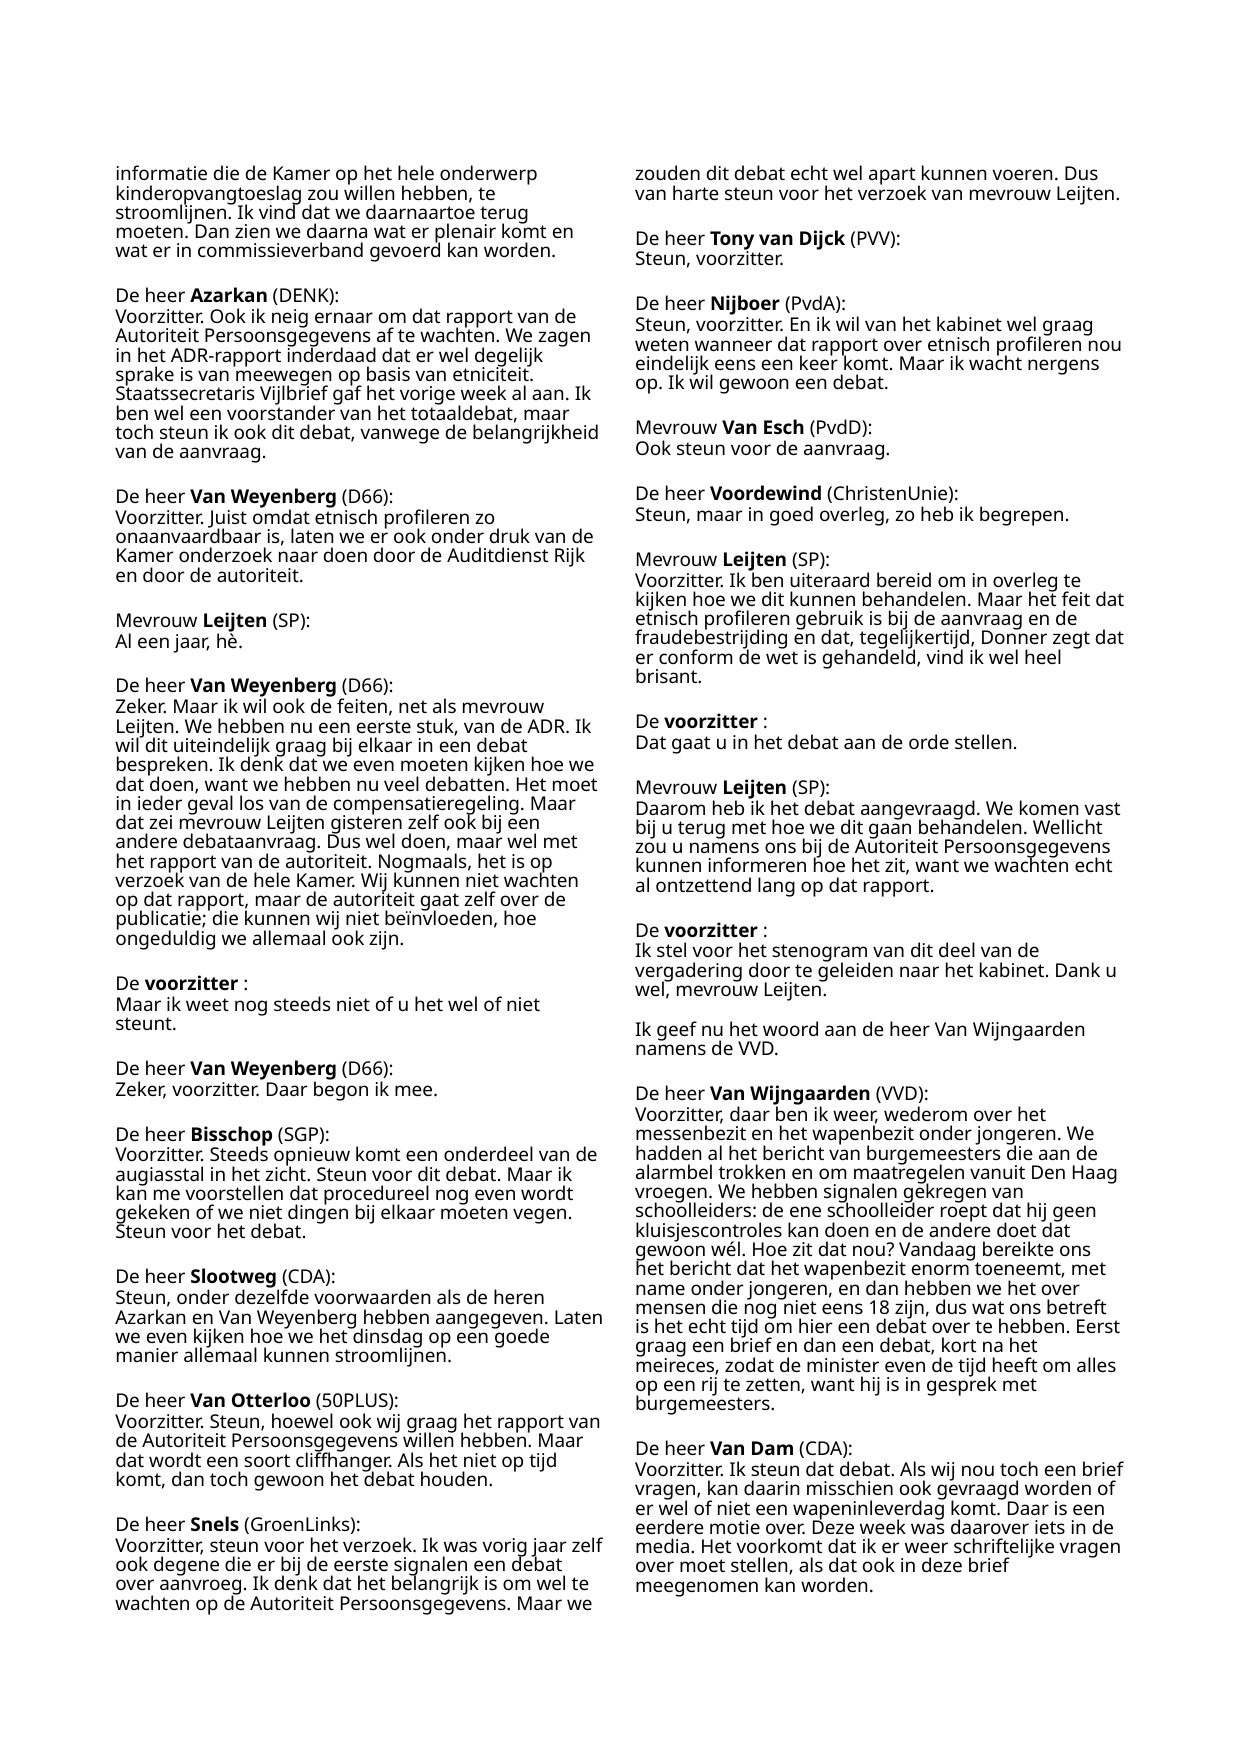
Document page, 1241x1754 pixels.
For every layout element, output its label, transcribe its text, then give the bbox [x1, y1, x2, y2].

text Steun, voorzitter. [635, 250, 1125, 270]
text Steun, voorzitter. En ik wil van het kabinet wel graag weten wanneer dat rapport over etnisch profileren nou eindelijk eens een keer komt. Maar ik wacht nergens op. Ik wil gewoon een debat. [635, 316, 1125, 393]
text Voorzitter, steun voor het verzoek. Ik was vorig jaar zelf ook degene die er bij de eerste signalen een debat over aanvroeg. Ik denk dat het belangrijk is om wel te wachten op de Autoriteit Persoonsgegevens. Maar we [115, 1537, 605, 1614]
text Al een jaar, hè. [115, 633, 605, 652]
text De voorzitter : [635, 917, 1125, 942]
text De heer Azarkan (DENK): [115, 282, 605, 308]
text De voorzitter : [635, 708, 1125, 734]
text Maar ik weet nog steeds niet of u het wel of niet steunt. [115, 996, 605, 1034]
text Voorzitter. Ik steun dat debat. Als wij nou toch een brief vragen, kan daarin misschien ook gevraagd worden of er wel of niet een wapeninleverdag komt. Daar is een eerdere motie over. Deze week was daarover iets in de media. Het voorkomt dat ik er weer schriftelijke vragen over moet stellen, als dat ook in deze brief meegenomen kan worden. [635, 1461, 1125, 1596]
text Voorzitter. Steun, hoewel ook wij graag het rapport van de Autoriteit Persoonsgegevens willen hebben. Maar dat wordt een soort cliffhanger. Als het niet op tijd komt, dan toch gewoon het debat houden. [115, 1413, 605, 1490]
text Voorzitter. Ook ik neig ernaar om dat rapport van de Autoriteit Persoonsgegevens af te wachten. We zagen in het ADR-rapport inderdaad dat er wel degelijk sprake is van meewegen op basis van etniciteit. Staatssecretaris Vijlbrief gaf het vorige week al aan. Ik ben wel een voorstander van het totaaldebat, maar toch steun ik ook dit debat, vanwege de belangrijkheid van de aanvraag. [115, 308, 605, 462]
text De heer Van Otterloo (50PLUS): [115, 1387, 605, 1413]
text Voorzitter, daar ben ik weer, wederom over het messenbezit en het wapenbezit onder jongeren. We hadden al het bericht van burgemeesters die aan de alarmbel trokken en om maatregelen vanuit Den Haag vroegen. We hebben signalen gekregen van schoolleiders: de ene schoolleider roept dat hij geen kluisjescontroles kan doen en de andere doet dat gewoon wél. Hoe zit dat nou? Vandaag bereikte ons het bericht dat het wapenbezit enorm toeneemt, met name onder jongeren, en dan hebben we het over mensen die nog niet eens 18 zijn, dus wat ons betreft is het echt tijd om hier een debat over te hebben. Eerst graag een brief en dan een debat, kort na het meireces, zodat de minister even de tijd heeft om alles op een rij te zetten, want hij is in gesprek met burgemeesters. [635, 1106, 1125, 1414]
text De voorzitter : [115, 970, 605, 996]
text Mevrouw Leijten (SP): [635, 546, 1125, 572]
text Zeker. Maar ik wil ook de feiten, net als mevrouw Leijten. We hebben nu een eerste stuk, van de ADR. Ik wil dit uiteindelijk graag bij elkaar in een debat bespreken. Ik denk dat we even moeten kijken hoe we dat doen, want we hebben nu veel debatten. Het moet in ieder geval los van de compensatieregeling. Maar dat zei mevrouw Leijten gisteren zelf ook bij een andere debataanvraag. Dus wel doen, maar wel met het rapport van de autoriteit. Nogmaals, het is op verzoek van de hele Kamer. Wij kunnen niet wachten op dat rapport, maar de autoriteit gaat zelf over de publicatie; die kunnen wij niet beïnvloeden, hoe ongeduldig we allemaal ook zijn. [115, 698, 605, 949]
text De heer Van Weyenberg (D66): [115, 1055, 605, 1081]
text Dat gaat u in het debat aan de orde stellen. [635, 734, 1125, 753]
text Mevrouw Van Esch (PvdD): [635, 414, 1125, 440]
text Voorzitter. Ik ben uiteraard bereid om in overleg te kijken hoe we dit kunnen behandelen. Maar het feit dat etnisch profileren gebruik is bij de aanvraag en de fraudebestrijding en dat, tegelijkertijd, Donner zegt dat er conform de wet is gehandeld, vind ik wel heel brisant. [635, 572, 1125, 687]
text De heer Van Weyenberg (D66): [115, 483, 605, 509]
text Daarom heb ik het debat aangevraagd. We komen vast bij u terug met hoe we dit gaan behandelen. Wellicht zou u namens ons bij de Autoriteit Persoonsgegevens kunnen informeren hoe het zit, want we wachten echt al ontzettend lang op dat rapport. [635, 799, 1125, 896]
text Zeker, voorzitter. Daar begon ik mee. [115, 1081, 605, 1100]
text De heer Voordewind (ChristenUnie): [635, 480, 1125, 506]
text De heer Van Wijngaarden (VVD): [635, 1080, 1125, 1106]
text Ik geef nu het woord aan de heer Van Wijngaarden namens de VVD. [635, 1021, 1125, 1059]
text Voorzitter. Steeds opnieuw komt een onderdeel van de augiasstal in het zicht. Steun voor dit debat. Maar ik kan me voorstellen dat procedureel nog even wordt gekeken of we niet dingen bij elkaar moeten vegen. Steun voor het debat. [115, 1146, 605, 1243]
text De heer Slootweg (CDA): [115, 1264, 605, 1289]
text De heer Bisschop (SGP): [115, 1121, 605, 1146]
text De heer Van Dam (CDA): [635, 1435, 1125, 1461]
text De heer Nijboer (PvdA): [635, 291, 1125, 316]
text De heer Van Weyenberg (D66): [115, 673, 605, 698]
text Steun, maar in goed overleg, zo heb ik begrepen. [635, 506, 1125, 525]
text informatie die de Kamer op het hele onderwerp kinderopvangtoeslag zou willen hebben, te stroomlijnen. Ik vind dat we daarnaartoe terug moeten. Dan zien we daarna wat er plenair komt en wat er in commissieverband gevoerd kan worden. [115, 165, 605, 262]
text De heer Tony van Dijck (PVV): [635, 225, 1125, 250]
text Ook steun voor de aanvraag. [635, 440, 1125, 459]
text Mevrouw Leijten (SP): [115, 607, 605, 633]
text Voorzitter. Juist omdat etnisch profileren zo onaanvaardbaar is, laten we er ook onder druk van de Kamer onderzoek naar doen door de Auditdienst Rijk en door de autoriteit. [115, 509, 605, 586]
text Steun, onder dezelfde voorwaarden als de heren Azarkan en Van Weyenberg hebben aangegeven. Laten we even kijken hoe we het dinsdag op een goede manier allemaal kunnen stroomlijnen. [115, 1289, 605, 1366]
text Mevrouw Leijten (SP): [635, 774, 1125, 799]
text zouden dit debat echt wel apart kunnen voeren. Dus van harte steun voor het verzoek van mevrouw Leijten. [635, 165, 1125, 204]
text Ik stel voor het stenogram van dit deel van de vergadering door te geleiden naar het kabinet. Dank u wel, mevrouw Leijten. [635, 942, 1125, 1000]
text De heer Snels (GroenLinks): [115, 1511, 605, 1537]
